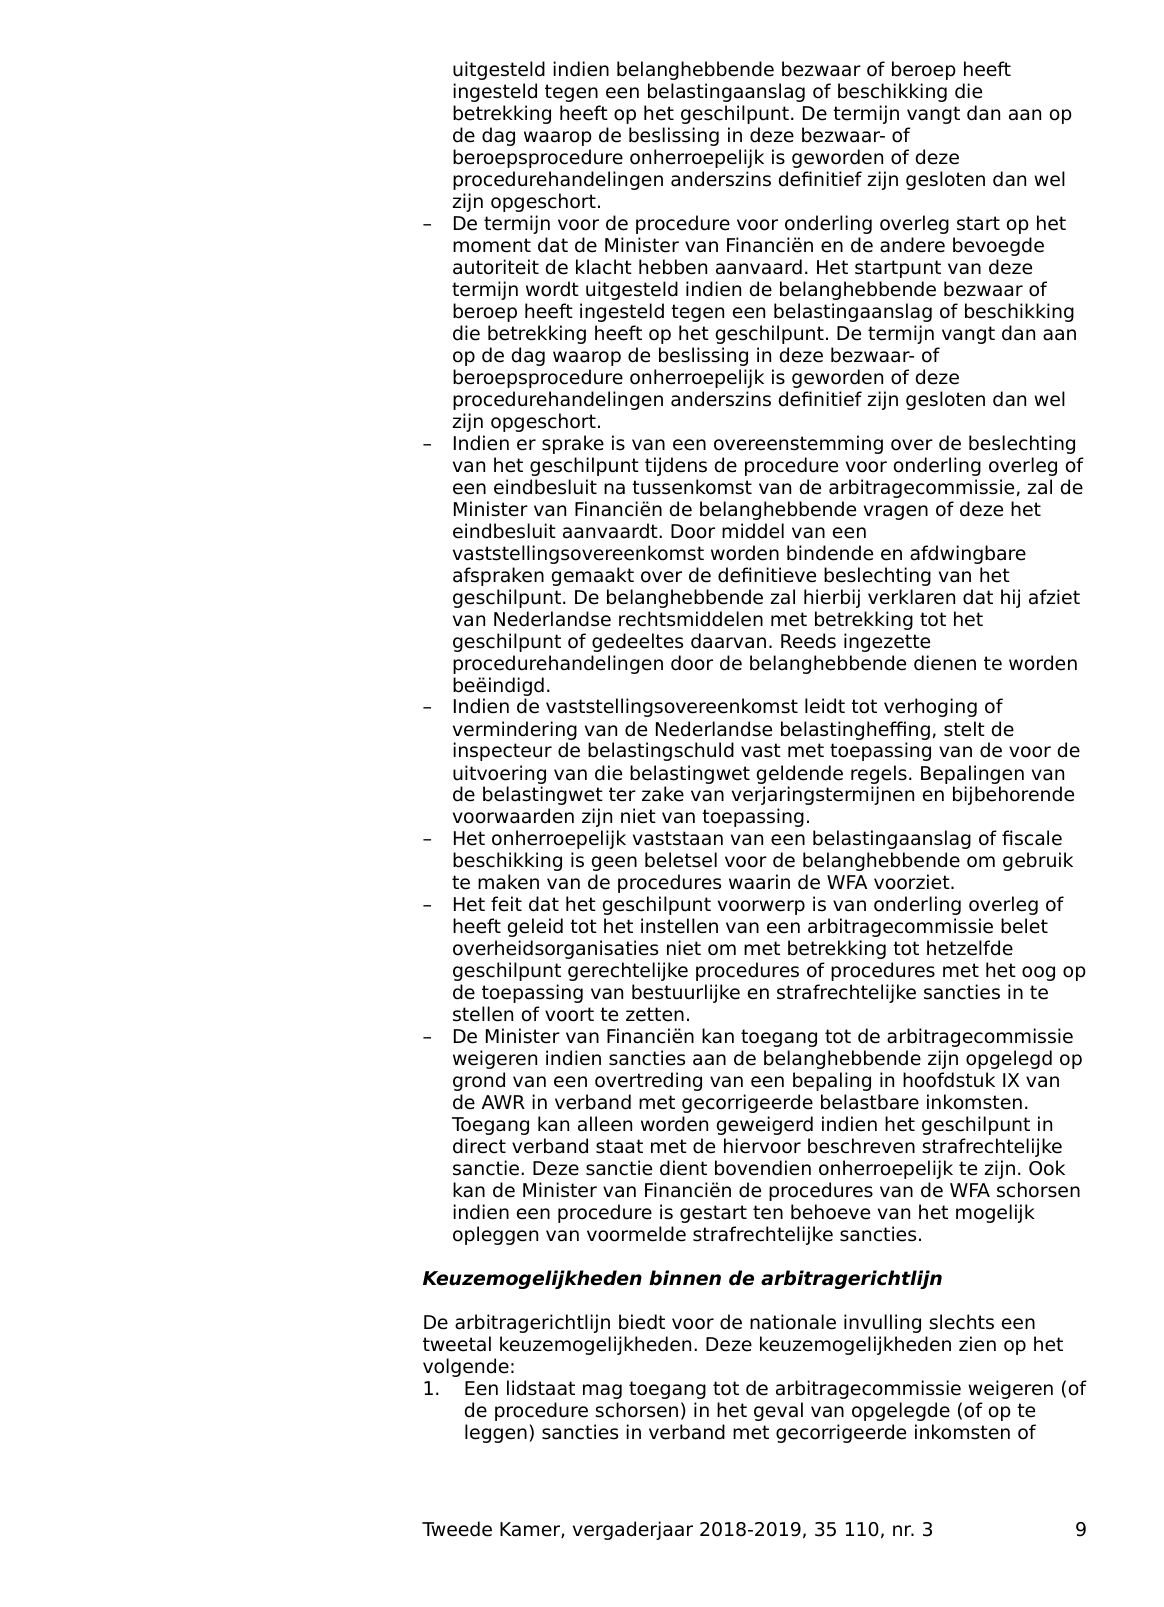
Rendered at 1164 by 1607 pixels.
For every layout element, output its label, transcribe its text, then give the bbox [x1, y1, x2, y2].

text De arbitragerichtlijn biedt voor de nationale invulling slechts een tweetal keuzemogelijkheden. Deze keuzemogelijkheden zien op het volgende: [422, 1312, 1087, 1378]
text 1. Een lidstaat mag toegang tot de arbitragecommissie weigeren (of de procedure schorsen) in het geval van opgelegde (of op te leggen) sancties in verband met gecorrigeerde inkomsten of [422, 1378, 1087, 1444]
text uitgesteld indien belanghebbende bezwaar of beroep heeft ingesteld tegen een belastingaanslag of beschikking die betrekking heeft op het geschilpunt. De termijn vangt dan aan op de dag waarop de beslissing in deze bezwaar- of beroepsprocedure onherroepelijk is geworden of deze procedurehandelingen anderszins definitief zijn gesloten dan wel zijn opgeschort. [422, 59, 1087, 213]
subtitle Keuzemogelijkheden binnen de arbitragerichtlijn [422, 1268, 1087, 1290]
text – Indien de vaststellingsovereenkomst leidt tot verhoging of vermindering van de Nederlandse belastingheffing, stelt de inspecteur de belastingschuld vast met toepassing van de voor de uitvoering van die belastingwet geldende regels. Bepalingen van de belastingwet ter zake van verjaringstermijnen en bijbehorende voorwaarden zijn niet van toepassing. [422, 696, 1087, 828]
text – Het onherroepelijk vaststaan van een belastingaanslag of fiscale beschikking is geen beletsel voor de belanghebbende om gebruik te maken van de procedures waarin de WFA voorziet. [422, 828, 1087, 894]
text – De Minister van Financiën kan toegang tot de arbitragecommissie weigeren indien sancties aan de belanghebbende zijn opgelegd op grond van een overtreding van een bepaling in hoofdstuk IX van de AWR in verband met gecorrigeerde belastbare inkomsten. Toegang kan alleen worden geweigerd indien het geschilpunt in direct verband staat met de hiervoor beschreven strafrechtelijke sanctie. Deze sanctie dient bovendien onherroepelijk te zijn. Ook kan de Minister van Financiën de procedures van de WFA schorsen indien een procedure is gestart ten behoeve van het mogelijk opleggen van voormelde strafrechtelijke sancties. [422, 1026, 1087, 1246]
text – De termijn voor de procedure voor onderling overleg start op het moment dat de Minister van Financiën en de andere bevoegde autoriteit de klacht hebben aanvaard. Het startpunt van deze termijn wordt uitgesteld indien de belanghebbende bezwaar of beroep heeft ingesteld tegen een belastingaanslag of beschikking die betrekking heeft op het geschilpunt. De termijn vangt dan aan op de dag waarop de beslissing in deze bezwaar- of beroepsprocedure onherroepelijk is geworden of deze procedurehandelingen anderszins definitief zijn gesloten dan wel zijn opgeschort. [422, 213, 1087, 433]
text – Het feit dat het geschilpunt voorwerp is van onderling overleg of heeft geleid tot het instellen van een arbitragecommissie belet overheidsorganisaties niet om met betrekking tot hetzelfde geschilpunt gerechtelijke procedures of procedures met het oog op de toepassing van bestuurlijke en strafrechtelijke sancties in te stellen of voort te zetten. [422, 894, 1087, 1026]
text – Indien er sprake is van een overeenstemming over de beslechting van het geschilpunt tijdens de procedure voor onderling overleg of een eindbesluit na tussenkomst van de arbitragecommissie, zal de Minister van Financiën de belanghebbende vragen of deze het eindbesluit aanvaardt. Door middel van een vaststellingsovereenkomst worden bindende en afdwingbare afspraken gemaakt over de definitieve beslechting van het geschilpunt. De belanghebbende zal hierbij verklaren dat hij afziet van Nederlandse rechtsmiddelen met betrekking tot het geschilpunt of gedeeltes daarvan. Reeds ingezette procedurehandelingen door de belanghebbende dienen te worden beëindigd. [422, 433, 1087, 696]
